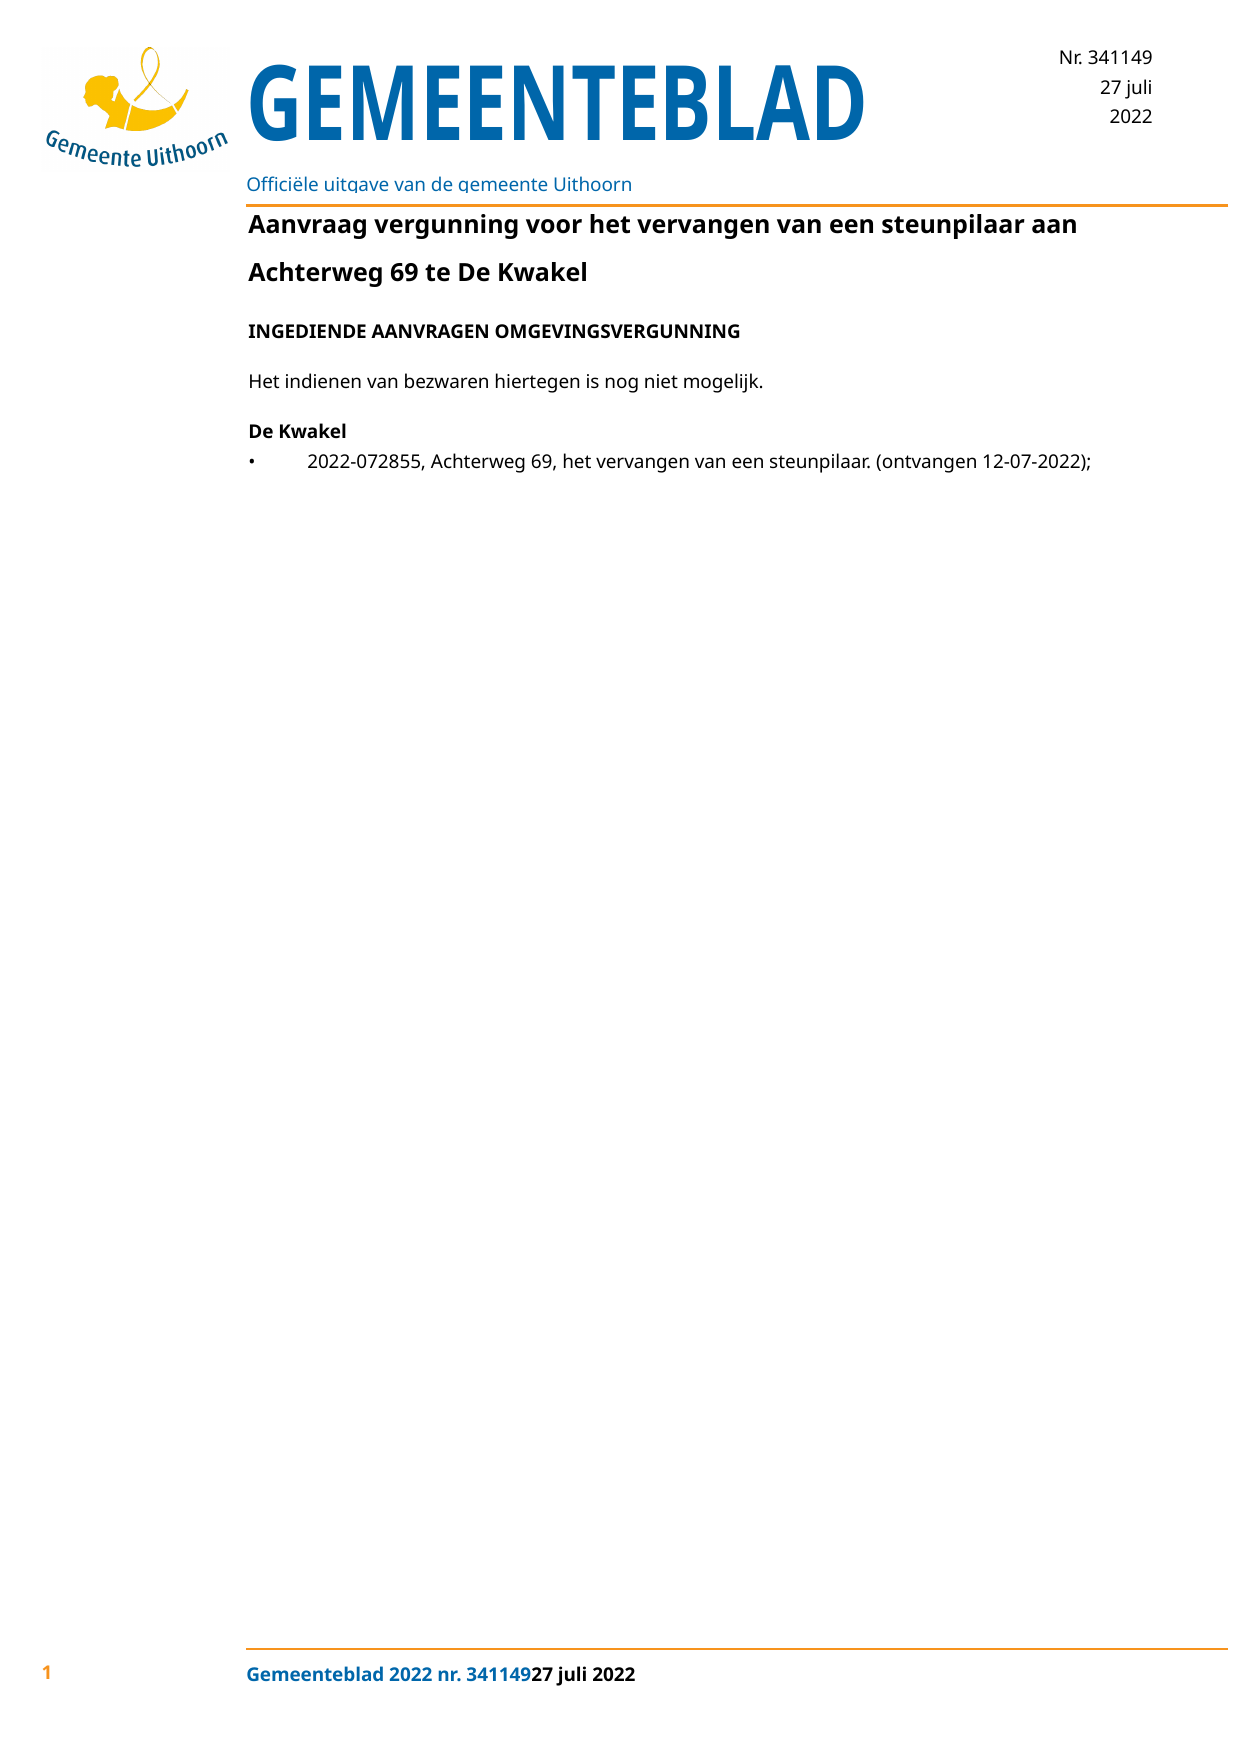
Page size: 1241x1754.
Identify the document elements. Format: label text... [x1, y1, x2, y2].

text Het indienen van bezwaren hiertegen is nog niet mogelijk. [248, 368, 1152, 394]
text Aanvraag vergunning voor het vervangen van een steunpilaar aan Achterweg 69 te De Kwakel [248, 207, 1152, 288]
list 2022-072855, Achterweg 69, het vervangen van een steunpilaar. (ontvangen 12-07-2022); [248, 448, 1152, 474]
text De Kwakel [248, 419, 1152, 444]
text INGEDIENDE AANVRAGEN OMGEVINGSVERGUNNING [248, 318, 1152, 344]
picture [41, 47, 231, 172]
